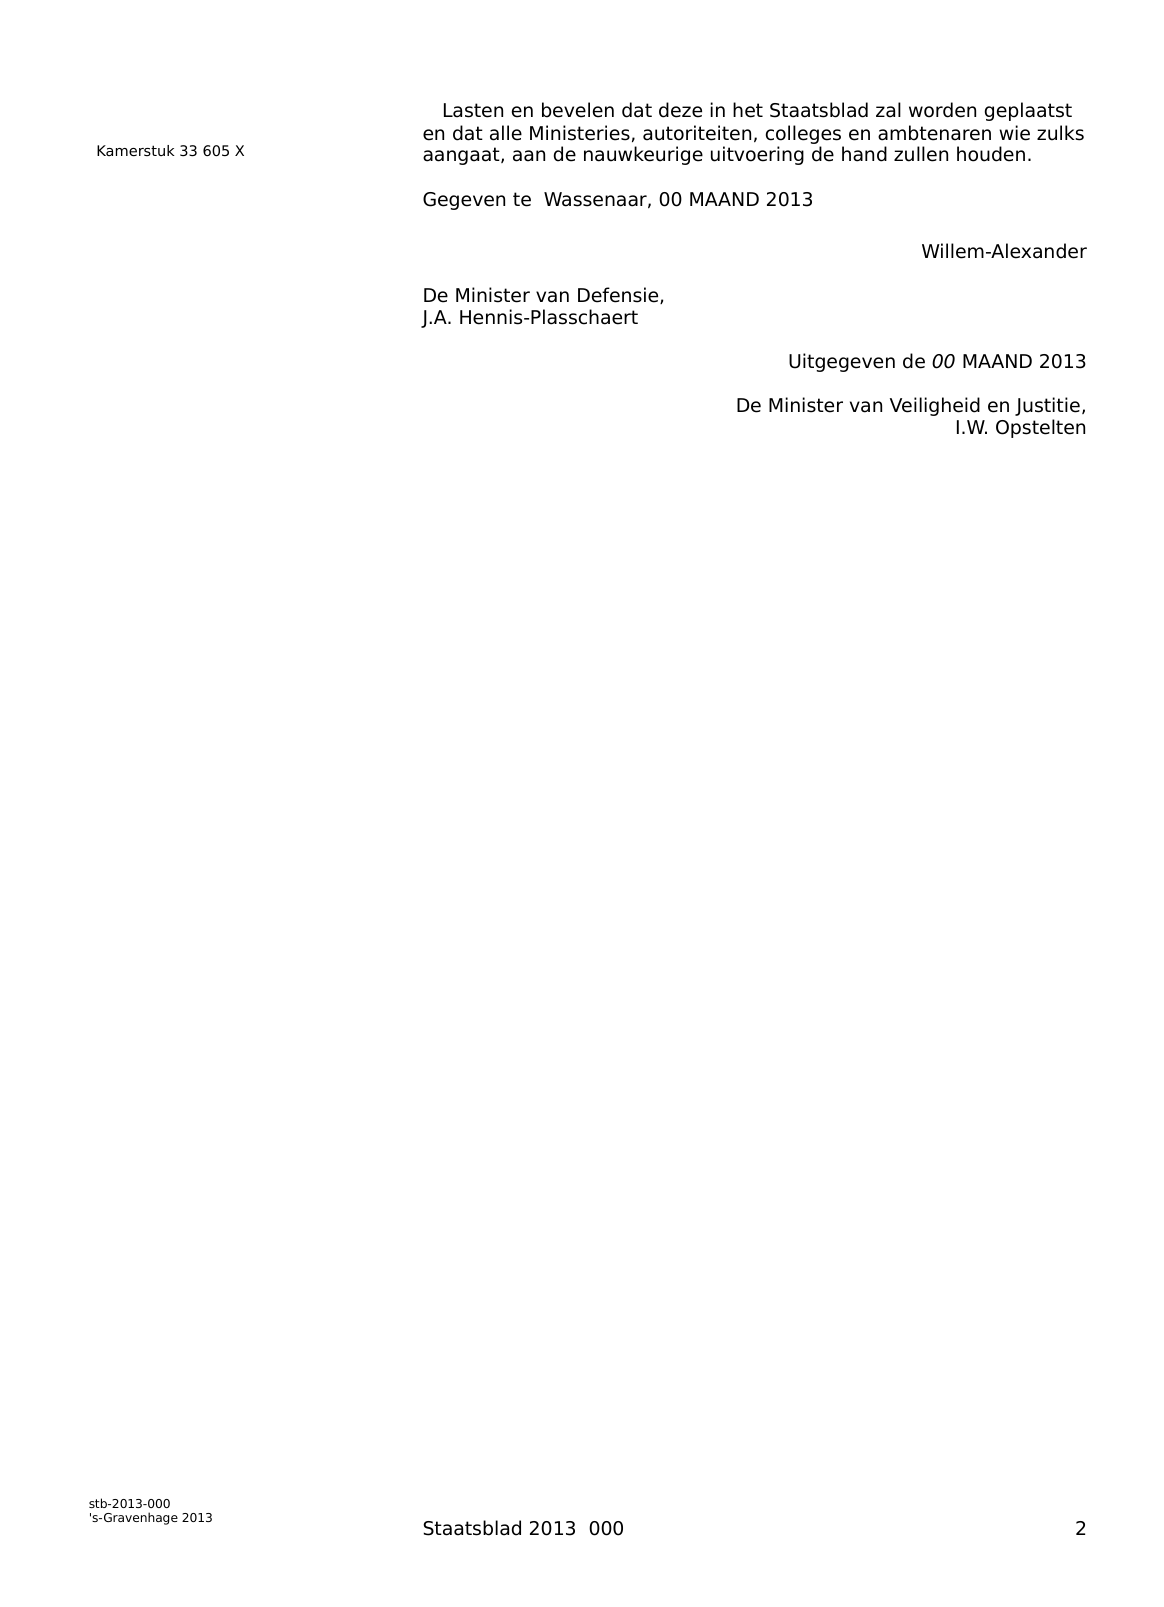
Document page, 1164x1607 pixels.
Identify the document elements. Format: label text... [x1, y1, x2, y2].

text Uitgegeven de 00 MAAND 2013 [422, 351, 1087, 373]
text Gegeven te Wassenaar, 00 MAAND 2013 [422, 188, 1087, 211]
text De Minister van Defensie, J.A. Hennis-Plasschaert [422, 285, 1087, 329]
text Kamerstuk 33 605 X [77, 143, 396, 160]
text 's-Gravenhage 2013 [88, 1511, 323, 1525]
text stb-2013-000 [88, 1497, 323, 1511]
text Lasten en bevelen dat deze in het Staatsblad zal worden geplaatst en dat alle Ministeries, autoriteiten, colleges en ambtenaren wie zulks aangaat, aan de nauwkeurige uitvoering de hand zullen houden. [422, 100, 1087, 166]
text De Minister van Veiligheid en Justitie, I.W. Opstelten [422, 395, 1087, 439]
text Willem-Alexander [422, 241, 1087, 262]
